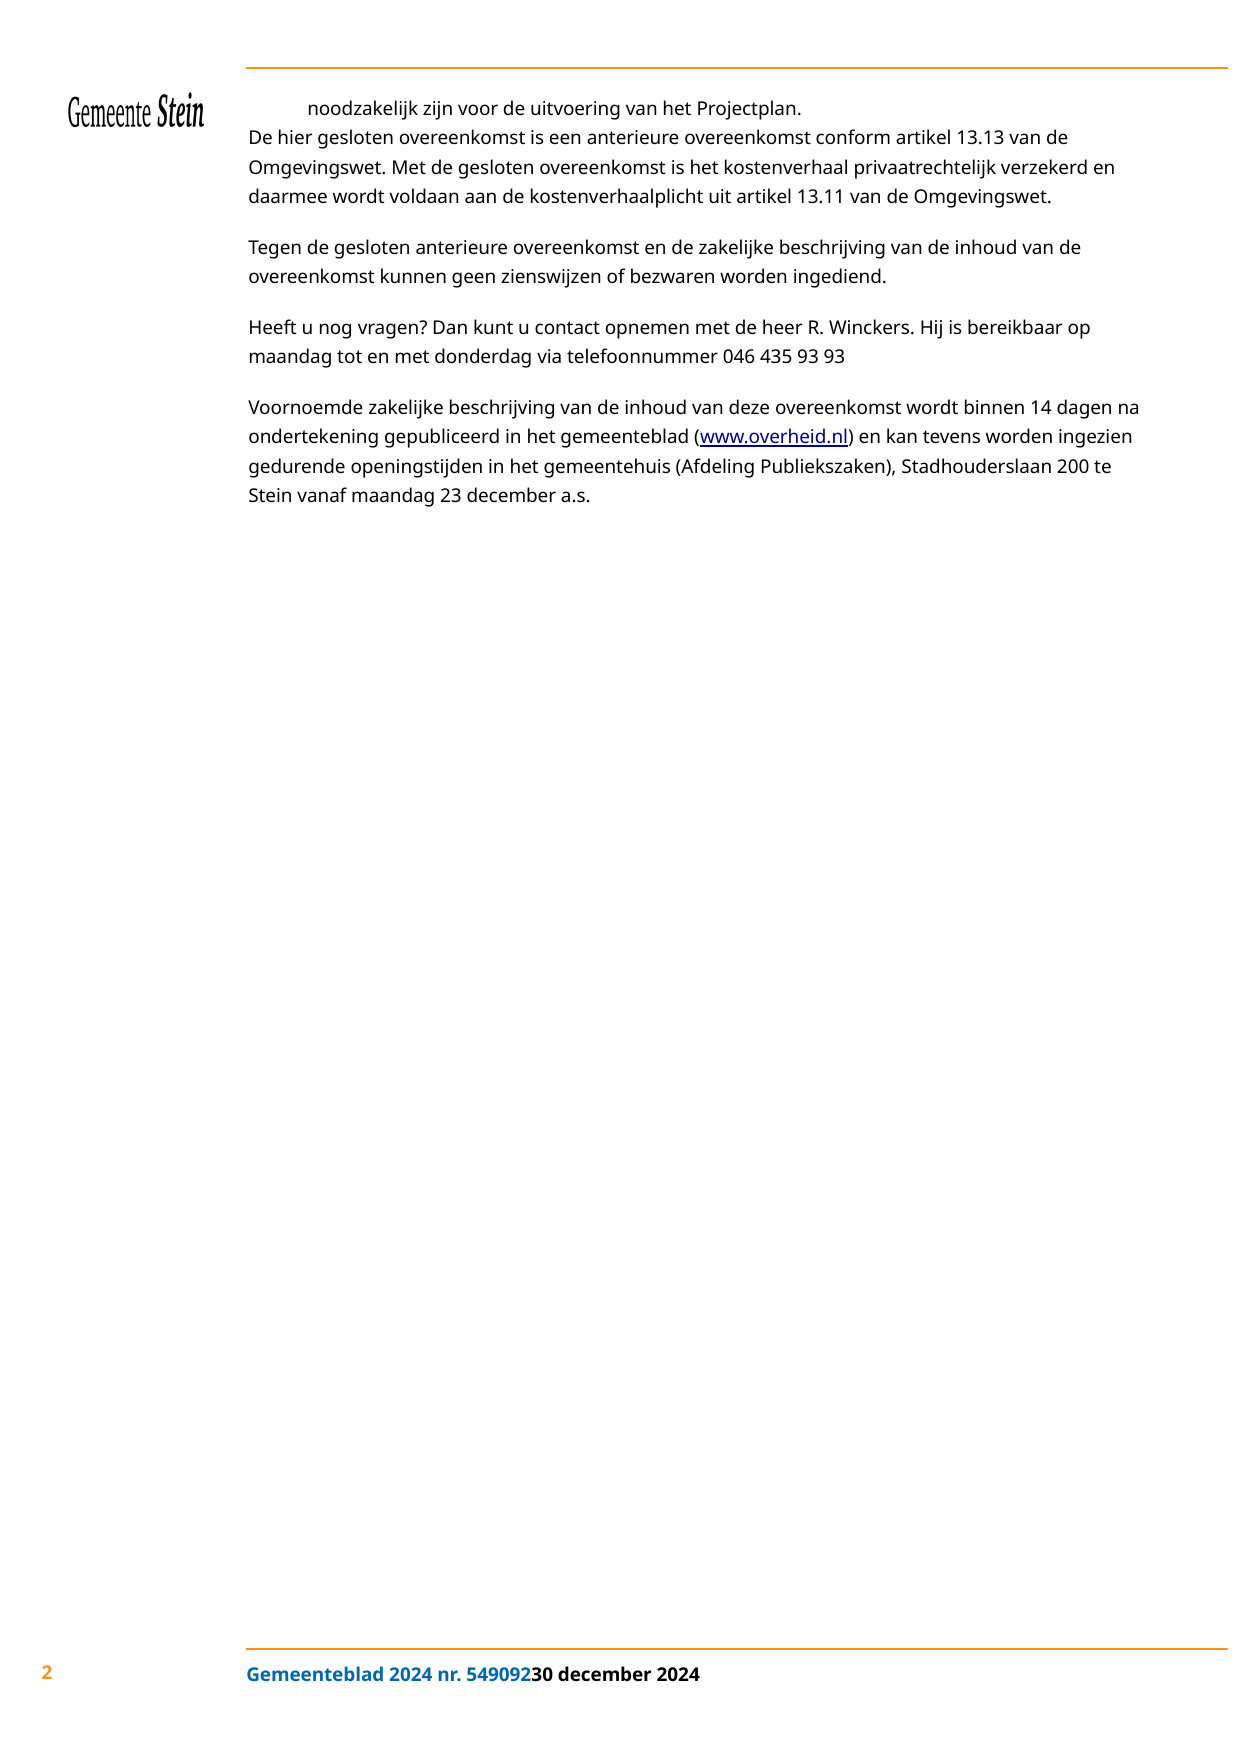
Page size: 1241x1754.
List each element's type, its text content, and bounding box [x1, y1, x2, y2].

text Tegen de gesloten anterieure overeenkomst en de zakelijke beschrijving van de inhoud van de overeenkomst kunnen geen zienswijzen of bezwaren worden ingediend. [248, 234, 1152, 289]
picture [41, 47, 231, 172]
text De hier gesloten overeenkomst is een anterieure overeenkomst conform artikel 13.13 van de Omgevingswet. Met de gesloten overeenkomst is het kostenverhaal privaatrechtelijk verzekerd en daarmee wordt voldaan aan de kostenverhaalplicht uit artikel 13.11 van de Omgevingswet. [248, 124, 1152, 209]
text Heeft u nog vragen? Dan kunt u contact opnemen met de heer R. Winckers. Hij is bereikbaar op maandag tot en met donderdag via telefoonnummer 046 435 93 93 [248, 314, 1152, 369]
list noodzakelijk zijn voor de uitvoering van het Projectplan. [248, 95, 1152, 121]
text Voornoemde zakelijke beschrijving van de inhoud van deze overeenkomst wordt binnen 14 dagen na ondertekening gepubliceerd in het gemeenteblad (www.overheid.nl) en kan tevens worden ingezien gedurende openingstijden in het gemeentehuis (Afdeling Publiekszaken), Stadhouderslaan 200 te Stein vanaf maandag 23 december a.s. [248, 394, 1152, 508]
